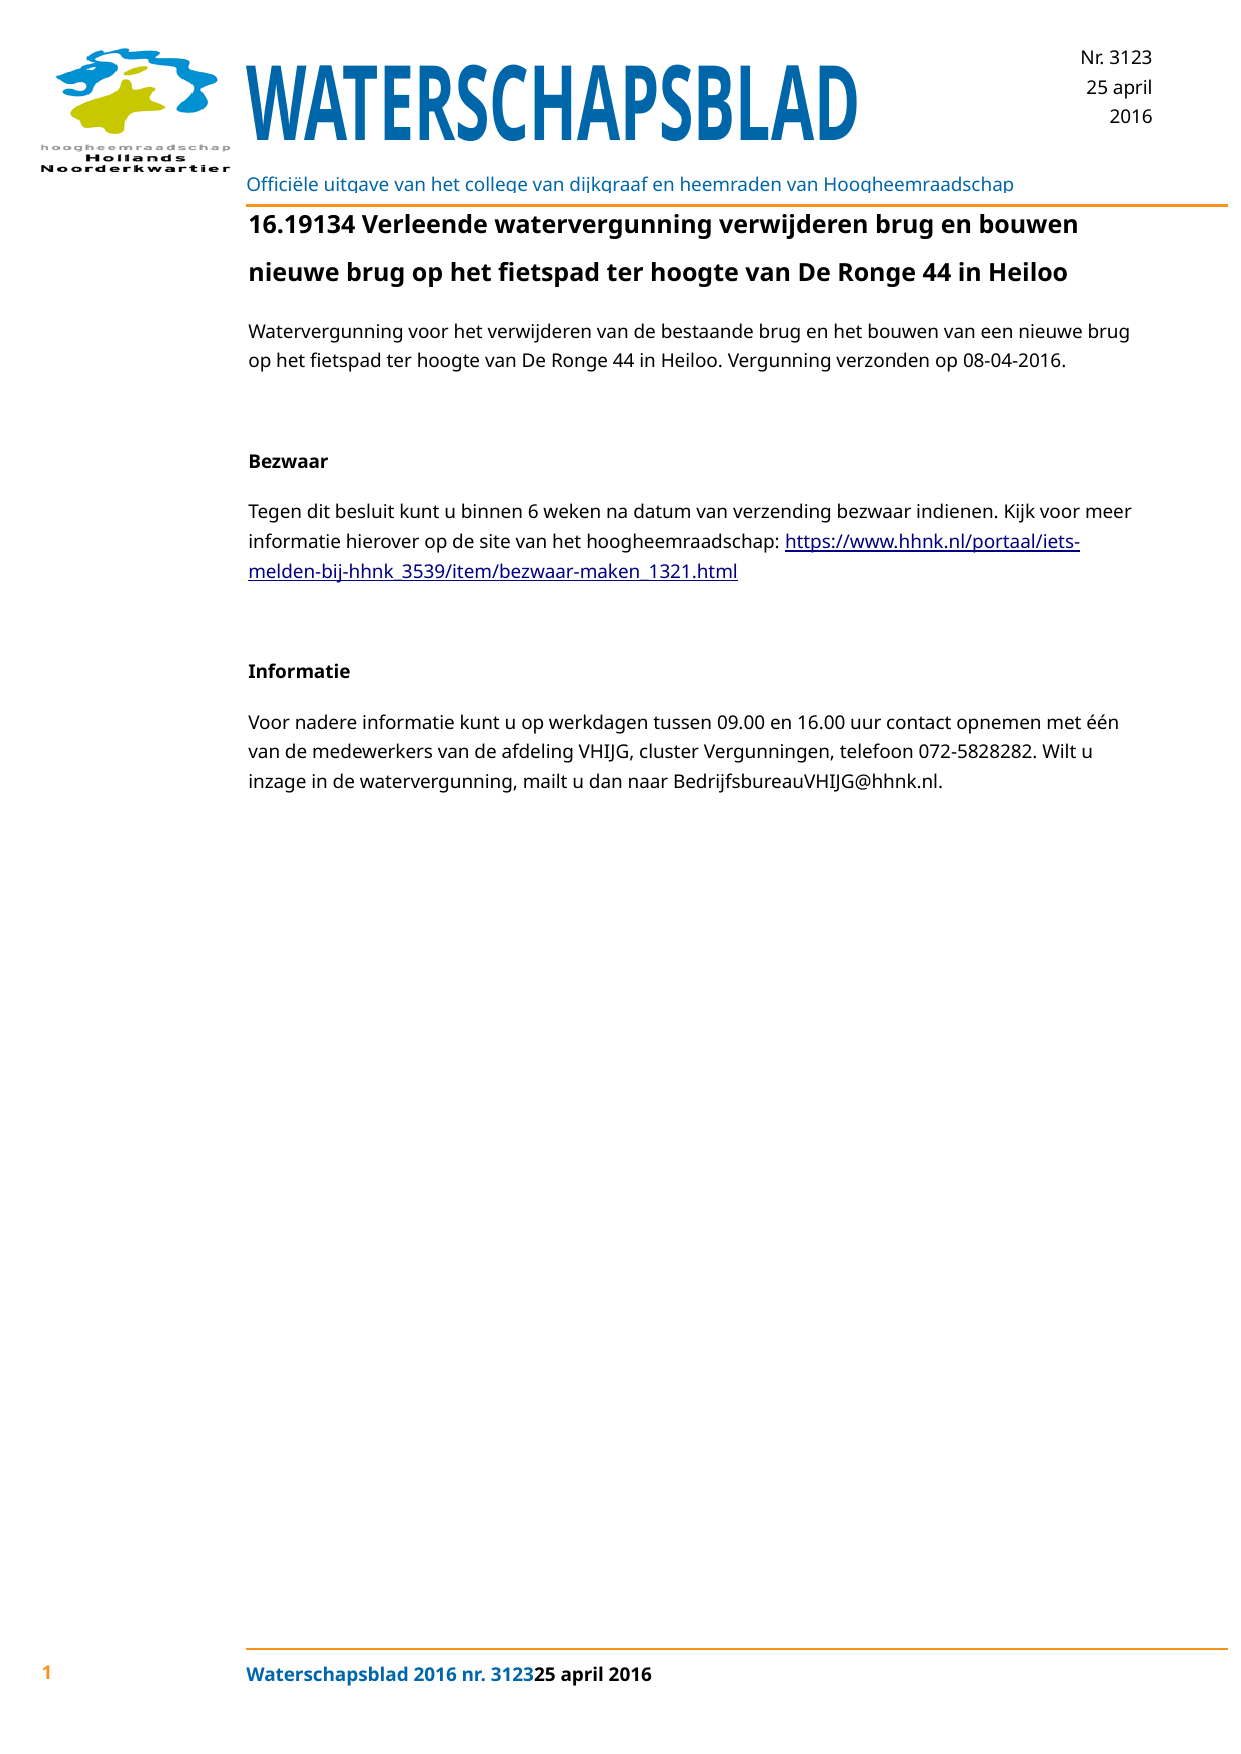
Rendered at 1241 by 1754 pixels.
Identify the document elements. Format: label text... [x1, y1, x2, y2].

text 16.19134 Verleende watervergunning verwijderen brug en bouwen nieuwe brug op het fietspad ter hoogte van De Ronge 44 in Heiloo [248, 207, 1152, 288]
text Voor nadere informatie kunt u op werkdagen tussen 09.00 en 16.00 uur contact opnemen met één van de medewerkers van de afdeling VHIJG, cluster Vergunningen, telefoon 072-5828282. Wilt u inzage in de watervergunning, mailt u dan naar BedrijfsbureauVHIJG@hhnk.nl. [248, 709, 1152, 794]
text Informatie [248, 659, 1152, 684]
text Tegen dit besluit kunt u binnen 6 weken na datum van verzending bezwaar indienen. Kijk voor meer informatie hierover op de site van het hoogheemraadschap: https://www.hhnk.nl/portaal/iets-melden-bij-hhnk_3539/item/bezwaar-maken_1321.html [248, 499, 1152, 584]
text Bezwaar [248, 448, 1152, 474]
text Watervergunning voor het verwijderen van de bestaande brug en het bouwen van een nieuwe brug op het fietspad ter hoogte van De Ronge 44 in Heiloo. Vergunning verzonden op 08-04-2016. [248, 318, 1152, 373]
picture [41, 47, 231, 172]
